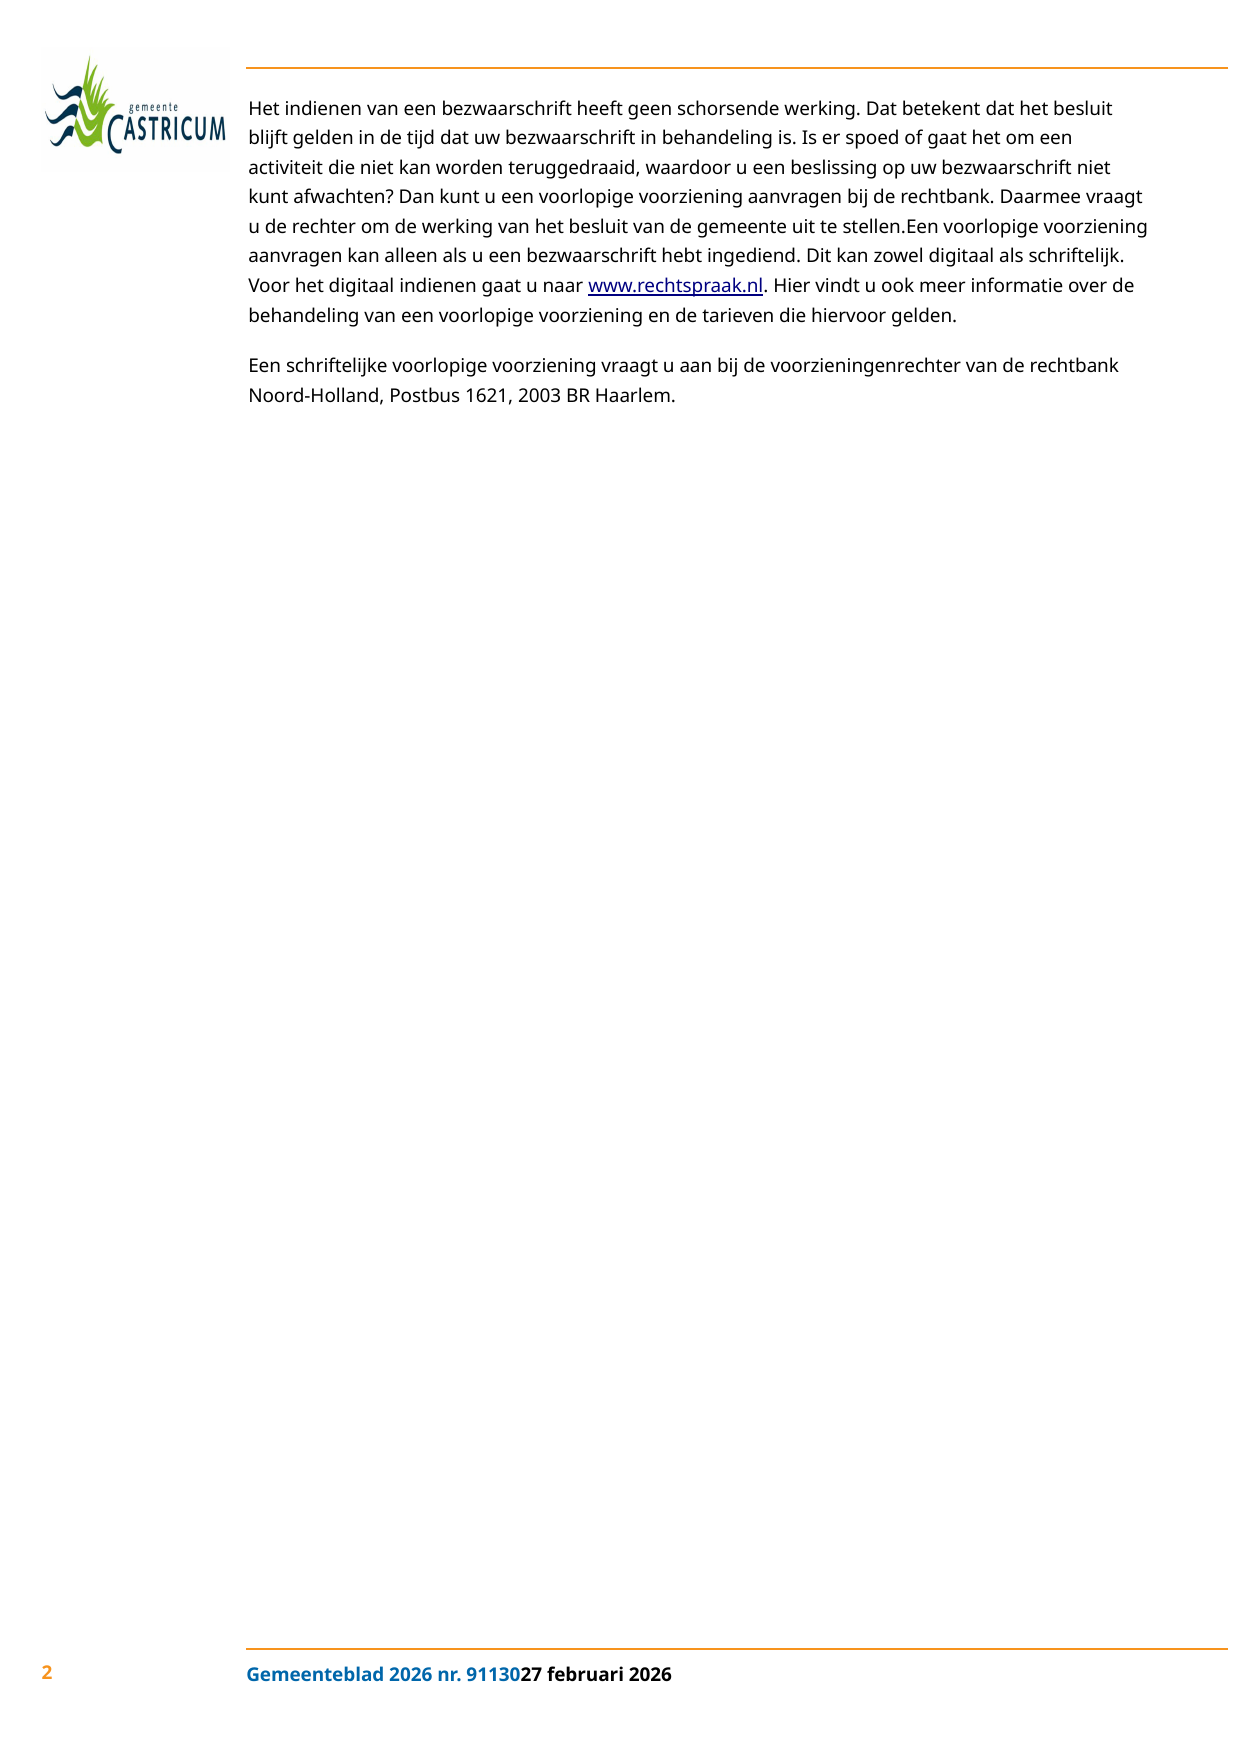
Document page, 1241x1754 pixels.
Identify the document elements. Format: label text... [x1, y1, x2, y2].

text Het indienen van een bezwaarschrift heeft geen schorsende werking. Dat betekent dat het besluit blijft gelden in de tijd dat uw bezwaarschrift in behandeling is. Is er spoed of gaat het om een activiteit die niet kan worden teruggedraaid, waardoor u een beslissing op uw bezwaarschrift niet kunt afwachten? Dan kunt u een voorlopige voorziening aanvragen bij de rechtbank. Daarmee vraagt u de rechter om de werking van het besluit van de gemeente uit te stellen.Een voorlopige voorziening aanvragen kan alleen als u een bezwaarschrift hebt ingediend. Dit kan zowel digitaal als schriftelijk. Voor het digitaal indienen gaat u naar www.rechtspraak.nl. Hier vindt u ook meer informatie over de behandeling van een voorlopige voorziening en de tarieven die hiervoor gelden. [248, 95, 1152, 328]
text Een schriftelijke voorlopige voorziening vraagt u aan bij de voorzieningenrechter van de rechtbank Noord-Holland, Postbus 1621, 2003 BR Haarlem. [248, 352, 1152, 408]
picture [41, 47, 231, 172]
